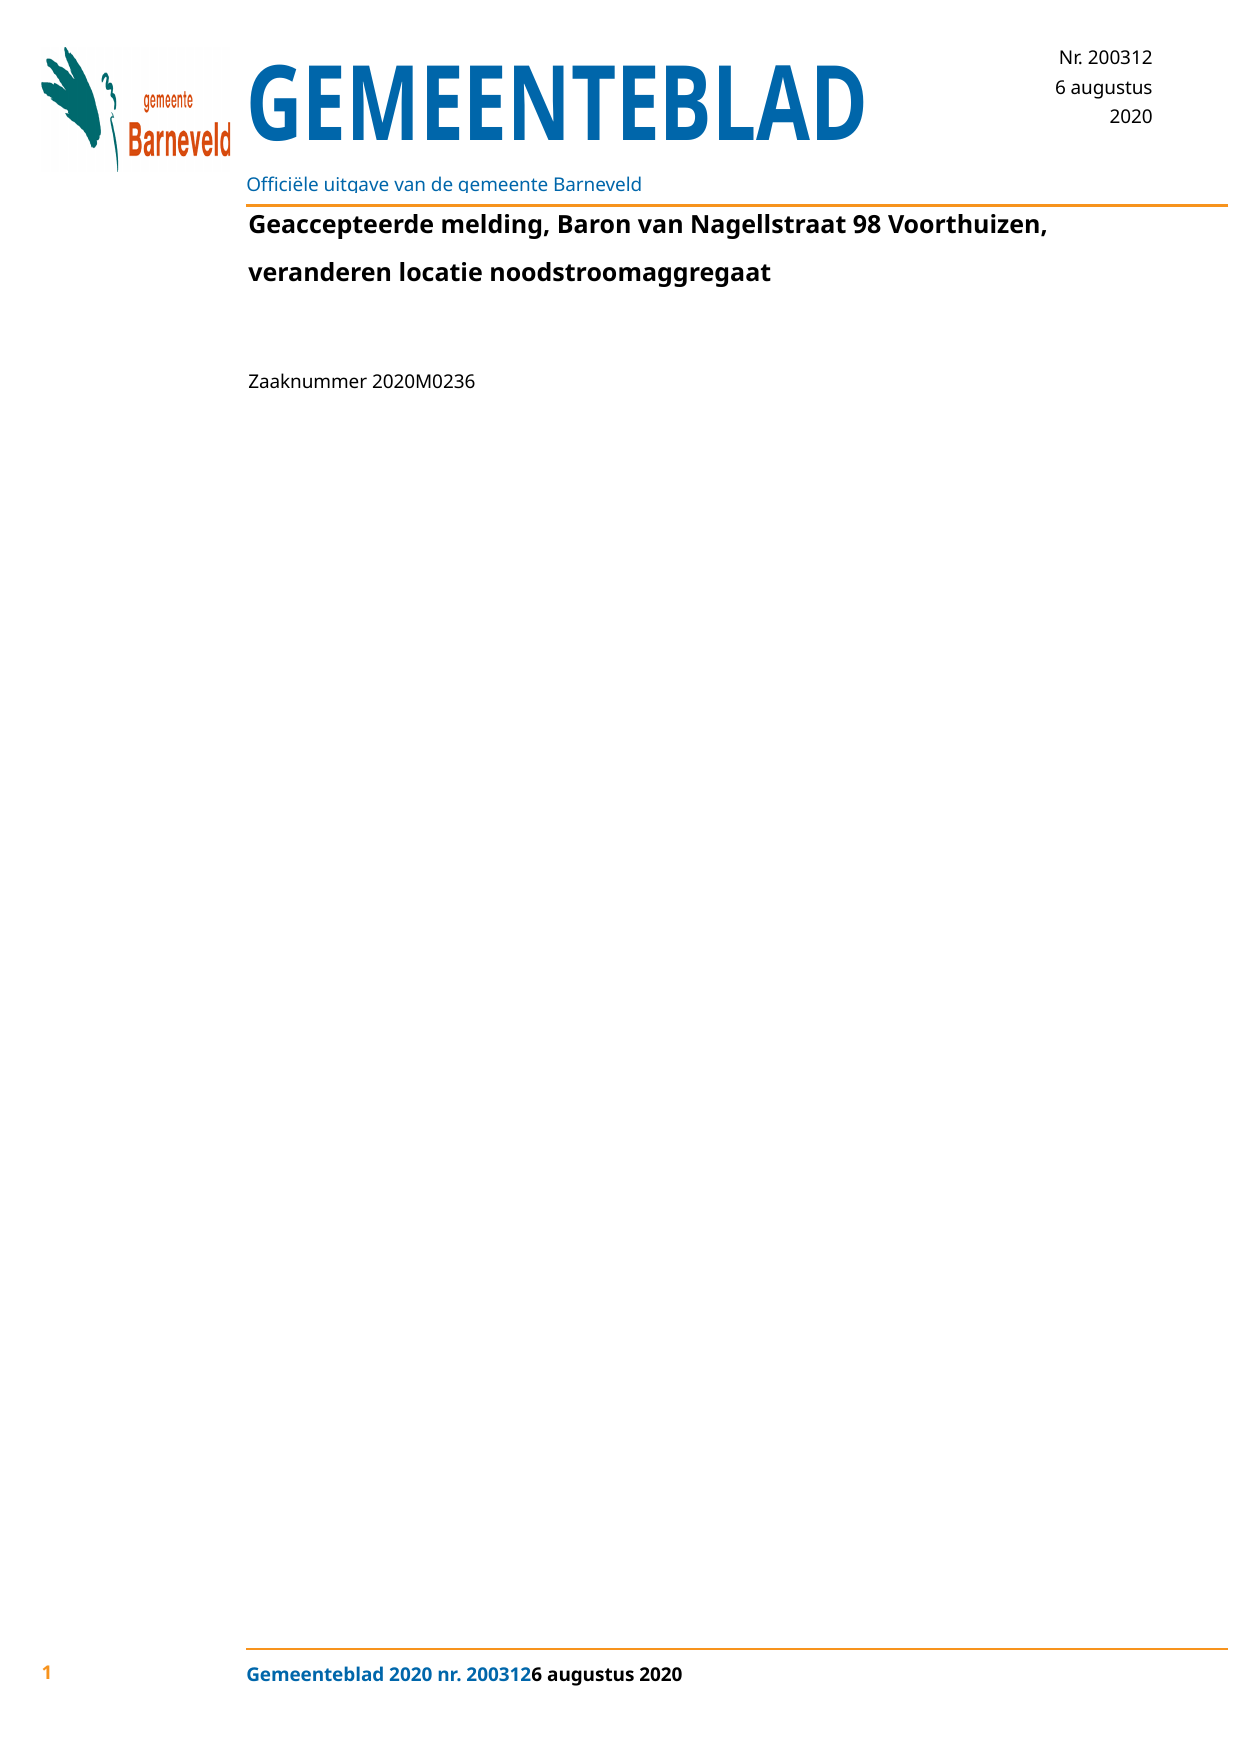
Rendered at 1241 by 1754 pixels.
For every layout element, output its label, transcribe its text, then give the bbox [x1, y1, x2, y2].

text Geaccepteerde melding, Baron van Nagellstraat 98 Voorthuizen, veranderen locatie noodstroomaggregaat [248, 207, 1152, 288]
text Zaaknummer 2020M0236 [248, 368, 1152, 394]
picture [41, 47, 231, 172]
